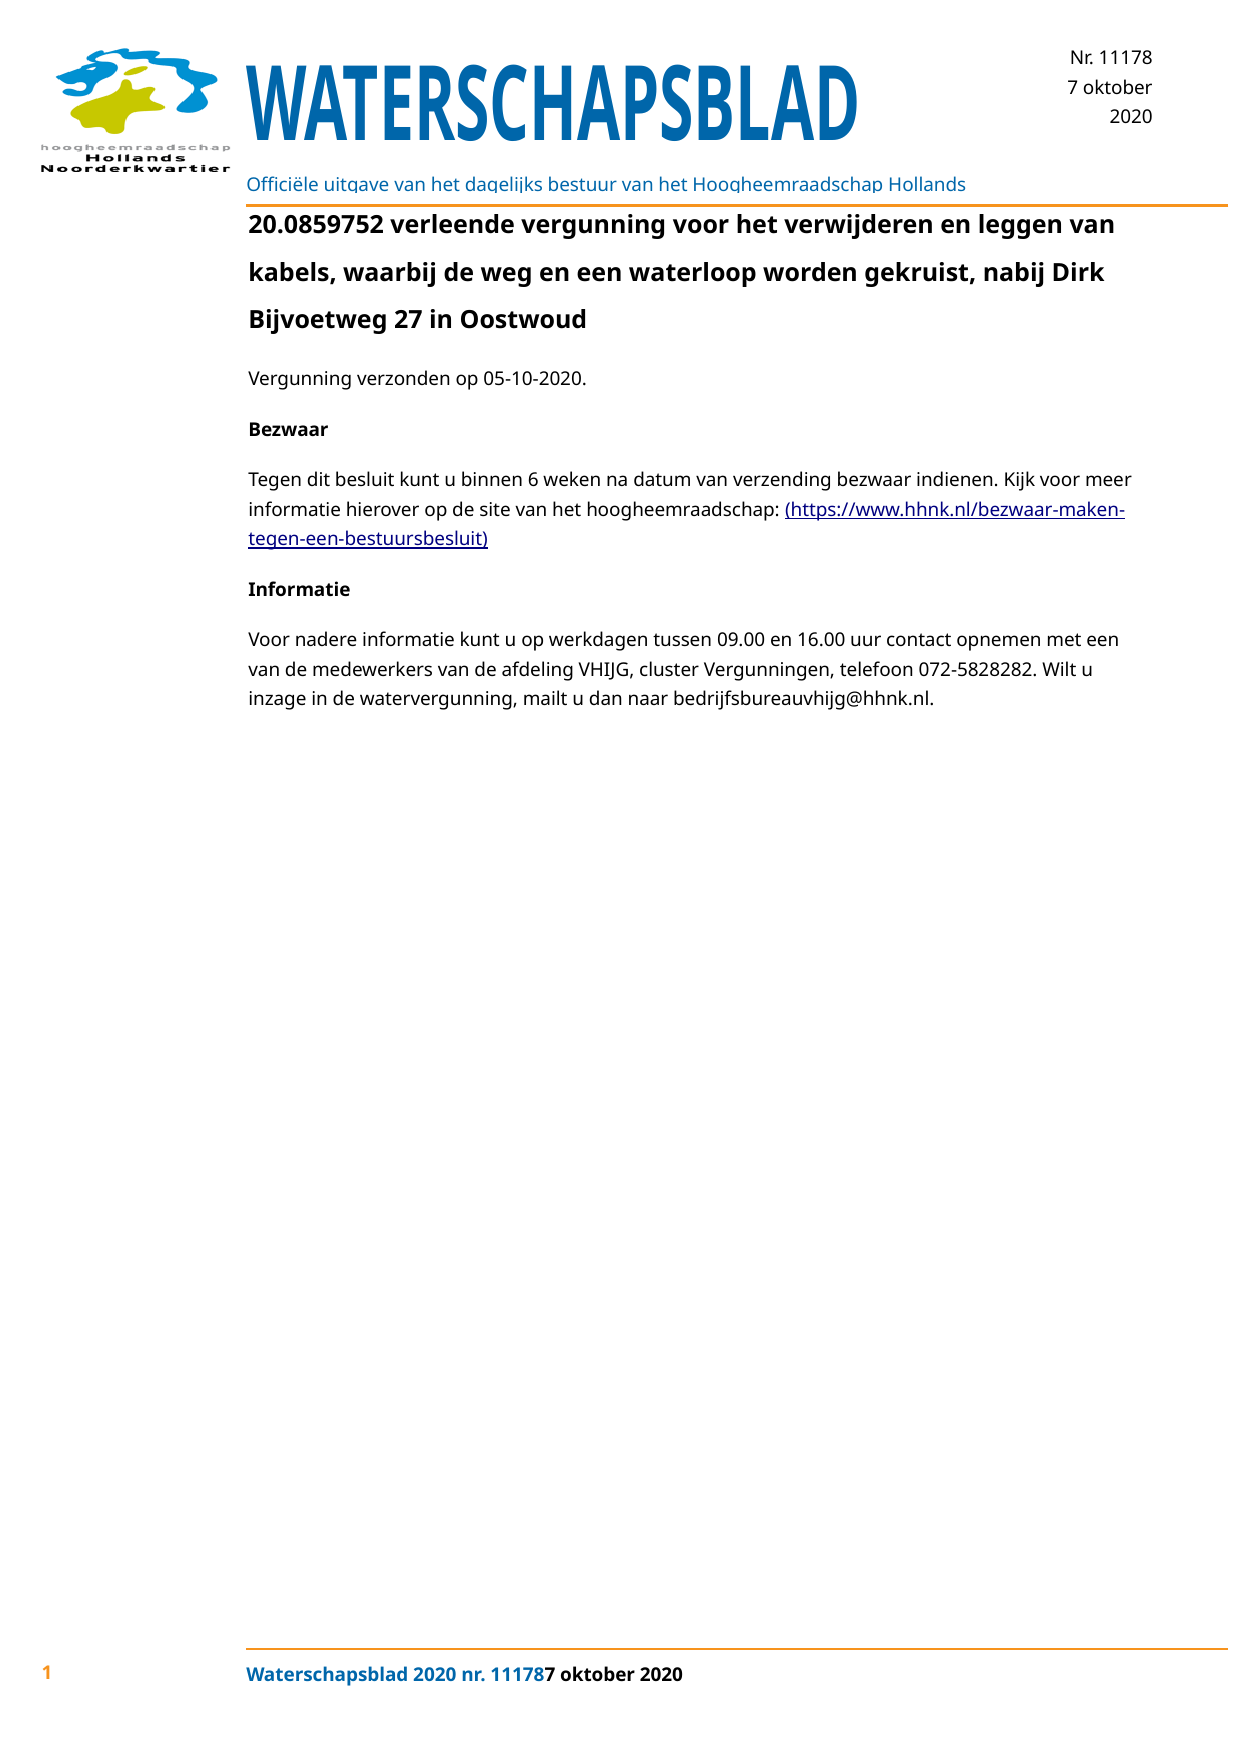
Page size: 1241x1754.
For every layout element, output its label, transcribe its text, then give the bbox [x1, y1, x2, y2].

text Voor nadere informatie kunt u op werkdagen tussen 09.00 en 16.00 uur contact opnemen met een van de medewerkers van de afdeling VHIJG, cluster Vergunningen, telefoon 072-5828282. Wilt u inzage in de watervergunning, mailt u dan naar bedrijfsbureauvhijg@hhnk.nl. [248, 626, 1152, 711]
text Bezwaar [248, 416, 1152, 442]
text Vergunning verzonden op 05-10-2020. [248, 366, 1152, 391]
picture [41, 47, 231, 172]
text Tegen dit besluit kunt u binnen 6 weken na datum van verzending bezwaar indienen. Kijk voor meer informatie hierover op de site van het hoogheemraadschap: (https://www.hhnk.nl/bezwaar-maken-tegen-een-bestuursbesluit) [248, 466, 1152, 551]
text 20.0859752 verleende vergunning voor het verwijderen en leggen van kabels, waarbij de weg en een waterloop worden gekruist, nabij Dirk Bijvoetweg 27 in Oostwoud [248, 207, 1152, 336]
text Informatie [248, 576, 1152, 602]
